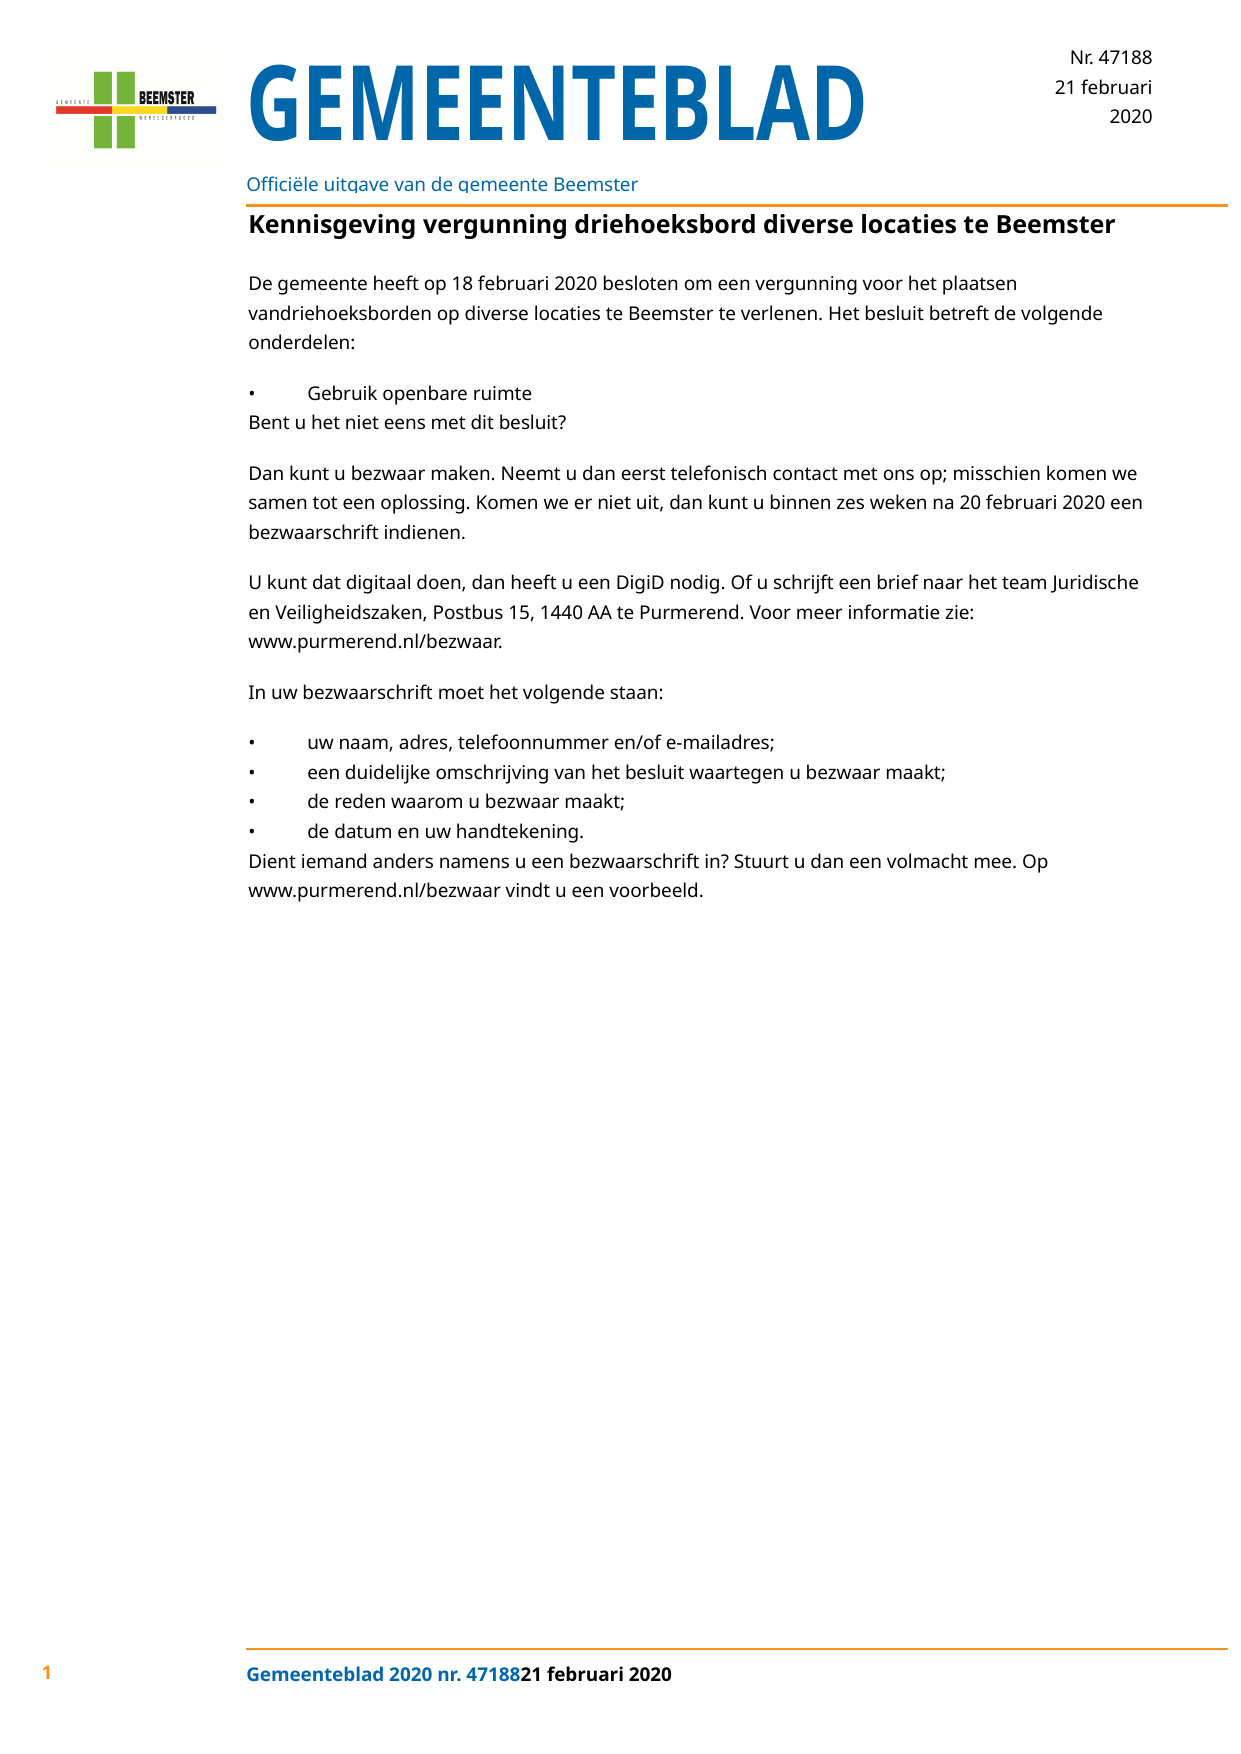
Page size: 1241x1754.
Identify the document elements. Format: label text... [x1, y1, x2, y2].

text Dient iemand anders namens u een bezwaarschrift in? Stuurt u dan een volmacht mee. Op www.purmerend.nl/bezwaar vindt u een voorbeeld. [248, 848, 1152, 903]
list de datum en uw handtekening. [248, 818, 1152, 844]
text Dan kunt u bezwaar maken. Neemt u dan eerst telefonisch contact met ons op; misschien komen we samen tot een oplossing. Komen we er niet uit, dan kunt u binnen zes weken na 20 februari 2020 een bezwaarschrift indienen. [248, 460, 1152, 545]
list uw naam, adres, telefoonnummer en/of e-mailadres; [248, 729, 1152, 755]
text U kunt dat digitaal doen, dan heeft u een DigiD nodig. Of u schrijft een brief naar het team Juridische en Veiligheidszaken, Postbus 15, 1440 AA te Purmerend. Voor meer informatie zie: www.purmerend.nl/bezwaar. [248, 569, 1152, 654]
text De gemeente heeft op 18 februari 2020 besloten om een vergunning voor het plaatsen vandriehoeksborden op diverse locaties te Beemster te verlenen. Het besluit betreft de volgende onderdelen: [248, 270, 1152, 355]
text Kennisgeving vergunning driehoeksbord diverse locaties te Beemster [248, 207, 1152, 241]
list Gebruik openbare ruimte [248, 380, 1152, 406]
text In uw bezwaarschrift moet het volgende staan: [248, 679, 1152, 705]
list een duidelijke omschrijving van het besluit waartegen u bezwaar maakt; [248, 759, 1152, 785]
text Bent u het niet eens met dit besluit? [248, 409, 1152, 435]
picture [41, 47, 231, 172]
list de reden waarom u bezwaar maakt; [248, 789, 1152, 814]
